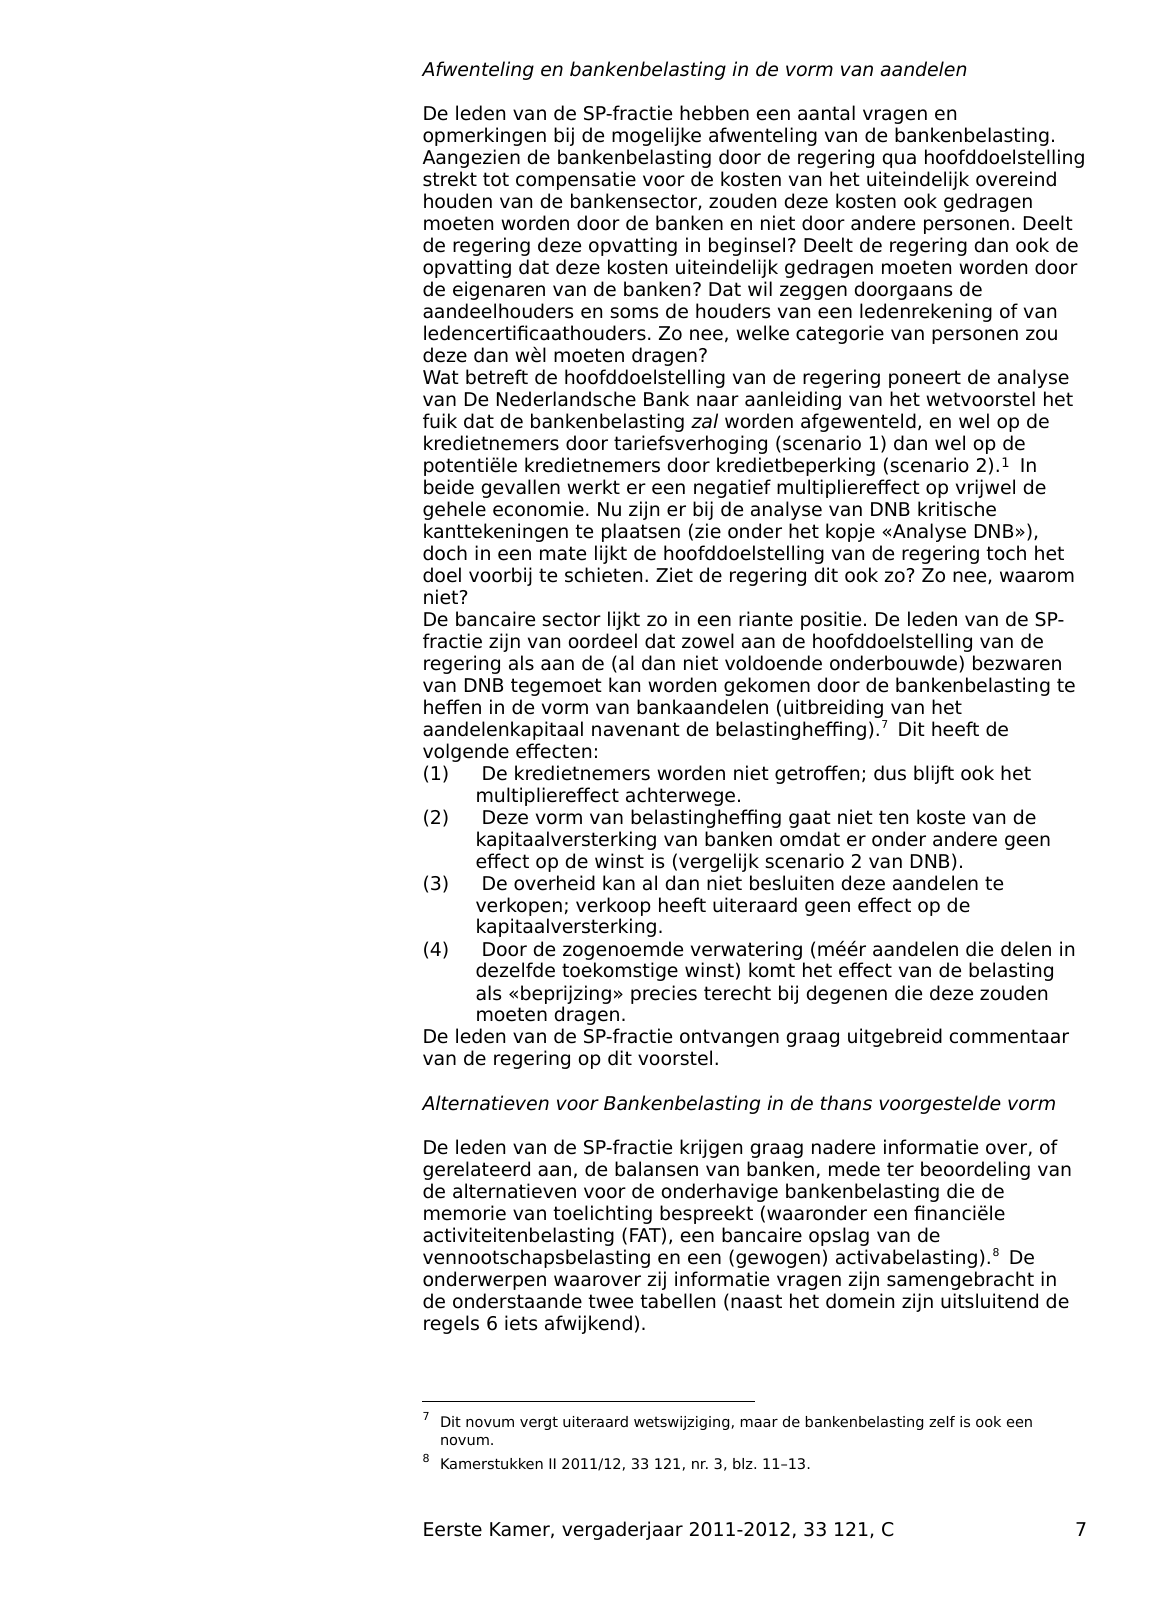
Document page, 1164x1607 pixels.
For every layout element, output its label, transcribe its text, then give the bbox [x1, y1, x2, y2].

text (2) Deze vorm van belastingheffing gaat niet ten koste van de kapitaalversterking van banken omdat er onder andere geen effect op de winst is (vergelijk scenario 2 van DNB). [422, 807, 1087, 872]
text De leden van de SP-fractie krijgen graag nadere informatie over, of gerelateerd aan, de balansen van banken, mede ter beoordeling van de alternatieven voor de onderhavige bankenbelasting die de memorie van toelichting bespreekt (waaronder een financiële activiteitenbelasting (FAT), een bancaire opslag van de vennootschapsbelasting en een (gewogen) activabelasting). De onderwerpen waarover zij informatie vragen zijn samengebracht in de onderstaande twee tabellen (naast het domein zijn uitsluitend de regels 6 iets afwijkend). [422, 1137, 1087, 1334]
text Dit novum vergt uiteraard wetswijziging, maar de bankenbelasting zelf is ook een novum. [422, 1410, 1087, 1449]
text Wat betreft de hoofddoelstelling van de regering poneert de analyse van De Nederlandsche Bank naar aanleiding van het wetvoorstel het fuik dat de bankenbelasting zal worden afgewenteld, en wel op de kredietnemers door tariefsverhoging (scenario 1) dan wel op de potentiële kredietnemers door kredietbeperking (scenario 2).1 In beide gevallen werkt er een negatief multipliereffect op vrijwel de gehele economie. Nu zijn er bij de analyse van DNB kritische kanttekeningen te plaatsen (zie onder het kopje «Analyse DNB»), doch in een mate lijkt de hoofddoelstelling van de regering toch het doel voorbij te schieten. Ziet de regering dit ook zo? Zo nee, waarom niet? [422, 367, 1087, 609]
text Kamerstukken II 2011/12, 33 121, nr. 3, blz. 11–13. [422, 1452, 1087, 1474]
text De leden van de SP-fractie hebben een aantal vragen en opmerkingen bij de mogelijke afwenteling van de bankenbelasting. Aangezien de bankenbelasting door de regering qua hoofddoelstelling strekt tot compensatie voor de kosten van het uiteindelijk overeind houden van de bankensector, zouden deze kosten ook gedragen moeten worden door de banken en niet door andere personen. Deelt de regering deze opvatting in beginsel? Deelt de regering dan ook de opvatting dat deze kosten uiteindelijk gedragen moeten worden door de eigenaren van de banken? Dat wil zeggen doorgaans de aandeelhouders en soms de houders van een ledenrekening of van ledencertificaathouders. Zo nee, welke categorie van personen zou deze dan wèl moeten dragen? [422, 103, 1087, 367]
text (1) De kredietnemers worden niet getroffen; dus blijft ook het multipliereffect achterwege. [422, 763, 1087, 807]
text (3) De overheid kan al dan niet besluiten deze aandelen te verkopen; verkoop heeft uiteraard geen effect op de kapitaalversterking. [422, 872, 1087, 938]
text De leden van de SP-fractie ontvangen graag uitgebreid commentaar van de regering op dit voorstel. [422, 1026, 1087, 1070]
text (4) Door de zogenoemde verwatering (méér aandelen die delen in dezelfde toekomstige winst) komt het effect van de belasting als «beprijzing» precies terecht bij degenen die deze zouden moeten dragen. [422, 938, 1087, 1026]
subtitle Afwenteling en bankenbelasting in de vorm van aandelen [422, 59, 1087, 81]
subtitle Alternatieven voor Bankenbelasting in de thans voorgestelde vorm [422, 1092, 1087, 1114]
text De bancaire sector lijkt zo in een riante positie. De leden van de SP-fractie zijn van oordeel dat zowel aan de hoofddoelstelling van de regering als aan de (al dan niet voldoende onderbouwde) bezwaren van DNB tegemoet kan worden gekomen door de bankenbelasting te heffen in de vorm van bankaandelen (uitbreiding van het aandelenkapitaal navenant de belastingheffing). Dit heeft de volgende effecten: [422, 609, 1087, 763]
